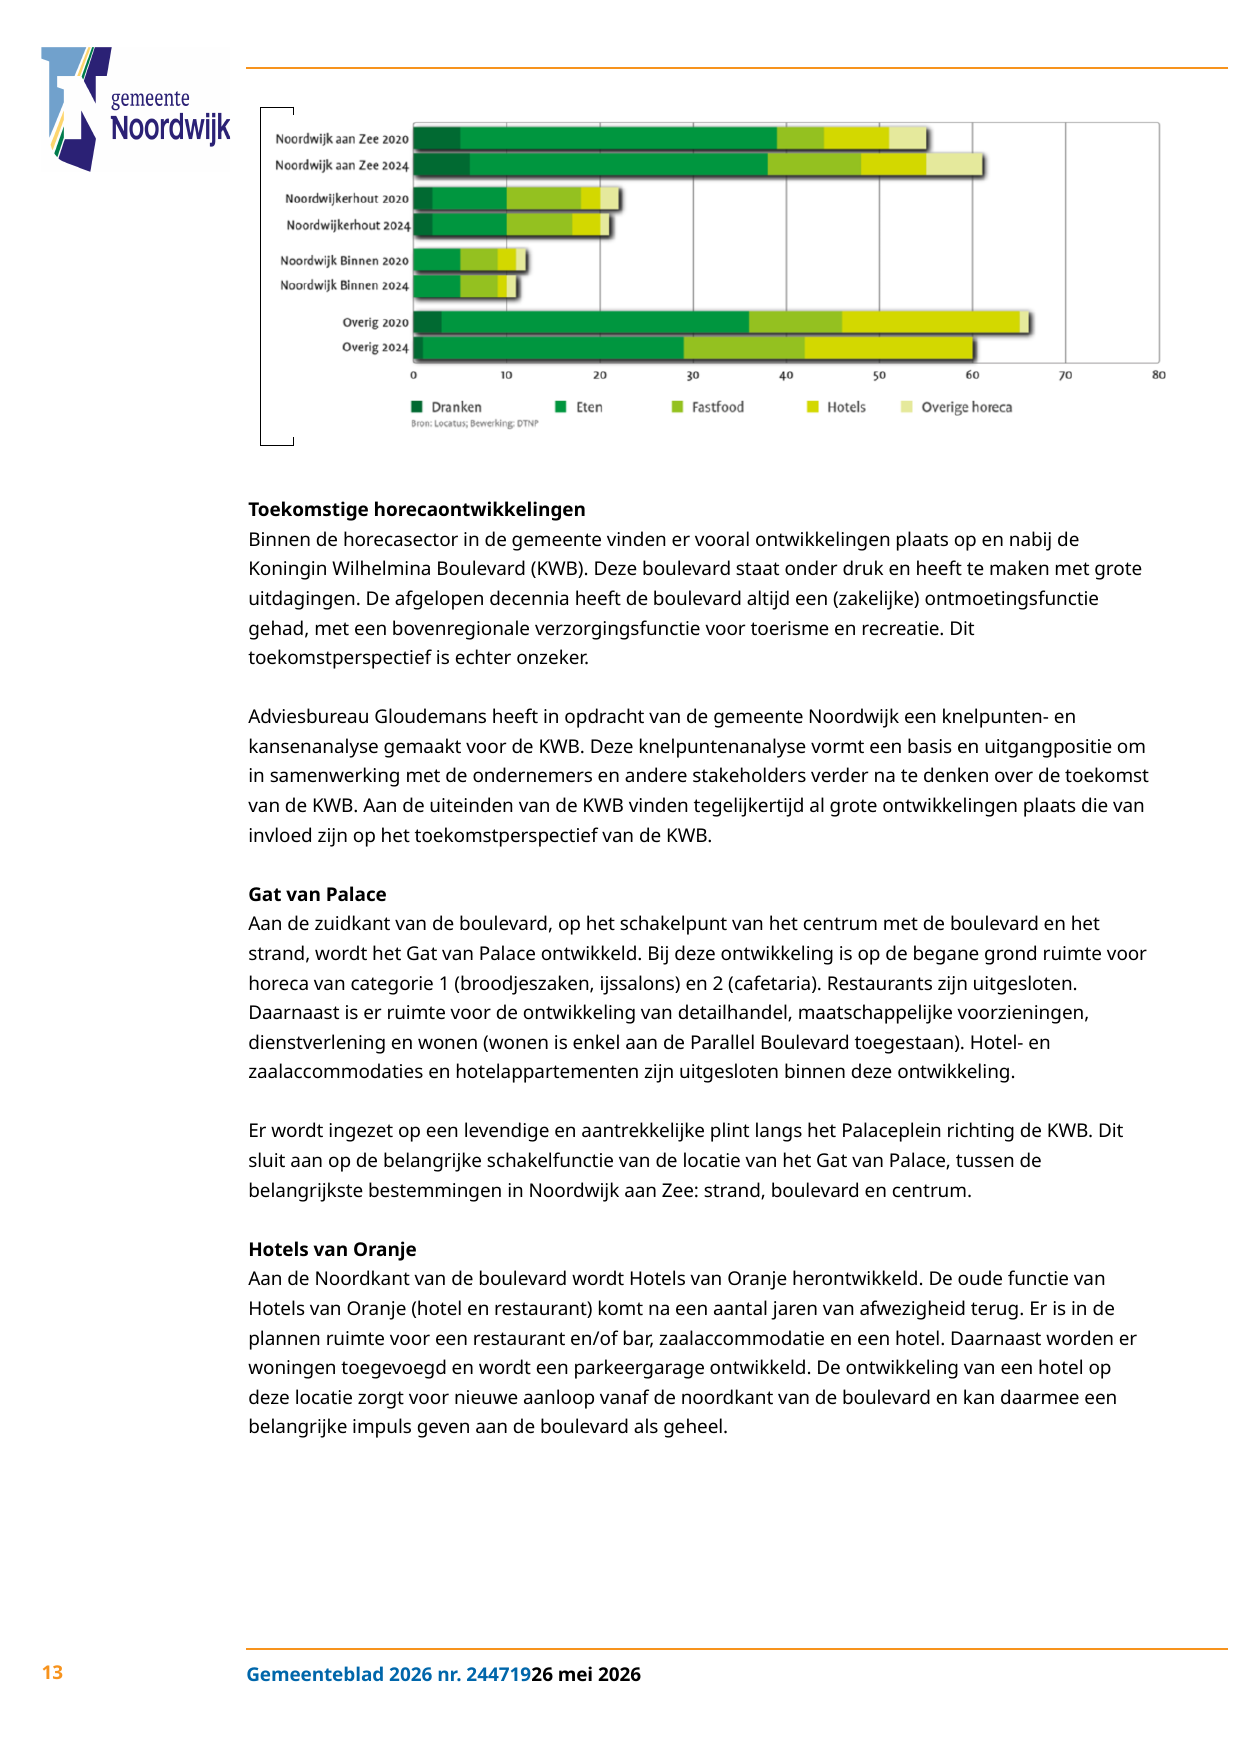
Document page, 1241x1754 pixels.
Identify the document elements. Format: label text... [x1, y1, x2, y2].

text Hotels van Oranje [248, 1236, 1152, 1262]
text Adviesbureau Gloudemans heeft in opdracht van de gemeente Noordwijk een knelpunten- en kansenanalyse gemaakt voor de KWB. Deze knelpuntenanalyse vormt een basis en uitgangpositie om in samenwerking met de ondernemers en andere stakeholders verder na te denken over de toekomst van de KWB. Aan de uiteinden van de KWB vinden tegelijkertijd al grote ontwikkelingen plaats die van invloed zijn op het toekomstperspectief van de KWB. [248, 703, 1152, 848]
text Aan de zuidkant van de boulevard, op het schakelpunt van het centrum met de boulevard en het strand, wordt het Gat van Palace ontwikkeld. Bij deze ontwikkeling is op de begane grond ruimte voor horeca van categorie 1 (broodjeszaken, ijssalons) en 2 (cafetaria). Restaurants zijn uitgesloten. Daarnaast is er ruimte voor de ontwikkeling van detailhandel, maatschappelijke voorzieningen, dienstverlening en wonen (wonen is enkel aan de Parallel Boulevard toegestaan). Hotel- en zaalaccommodaties en hotelappartementen zijn uitgesloten binnen deze ontwikkeling. [248, 911, 1152, 1084]
picture [41, 47, 231, 172]
text Toekomstige horecaontwikkelingen [248, 496, 1152, 522]
picture [268, 115, 1173, 437]
text Er wordt ingezet op een levendige en aantrekkelijke plint langs het Palaceplein richting de KWB. Dit sluit aan op de belangrijke schakelfunctie van de locatie van het Gat van Palace, tussen de belangrijkste bestemmingen in Noordwijk aan Zee: strand, boulevard en centrum. [248, 1118, 1152, 1203]
text Aan de Noordkant van de boulevard wordt Hotels van Oranje herontwikkeld. De oude functie van Hotels van Oranje (hotel en restaurant) komt na een aantal jaren van afwezigheid terug. Er is in de plannen ruimte voor een restaurant en/of bar, zaalaccommodatie en een hotel. Daarnaast worden er woningen toegevoegd en wordt een parkeergarage ontwikkeld. De ontwikkeling van een hotel op deze locatie zorgt voor nieuwe aanloop vanaf de noordkant van de boulevard en kan daarmee een belangrijke impuls geven aan de boulevard als geheel. [248, 1266, 1152, 1439]
text Gat van Palace [248, 881, 1152, 907]
text Binnen de horecasector in de gemeente vinden er vooral ontwikkelingen plaats op en nabij de Koningin Wilhelmina Boulevard (KWB). Deze boulevard staat onder druk en heeft te maken met grote uitdagingen. De afgelopen decennia heeft de boulevard altijd een (zakelijke) ontmoetingsfunctie gehad, met een bovenregionale verzorgingsfunctie voor toerisme en recreatie. Dit toekomstperspectief is echter onzeker. [248, 526, 1152, 670]
